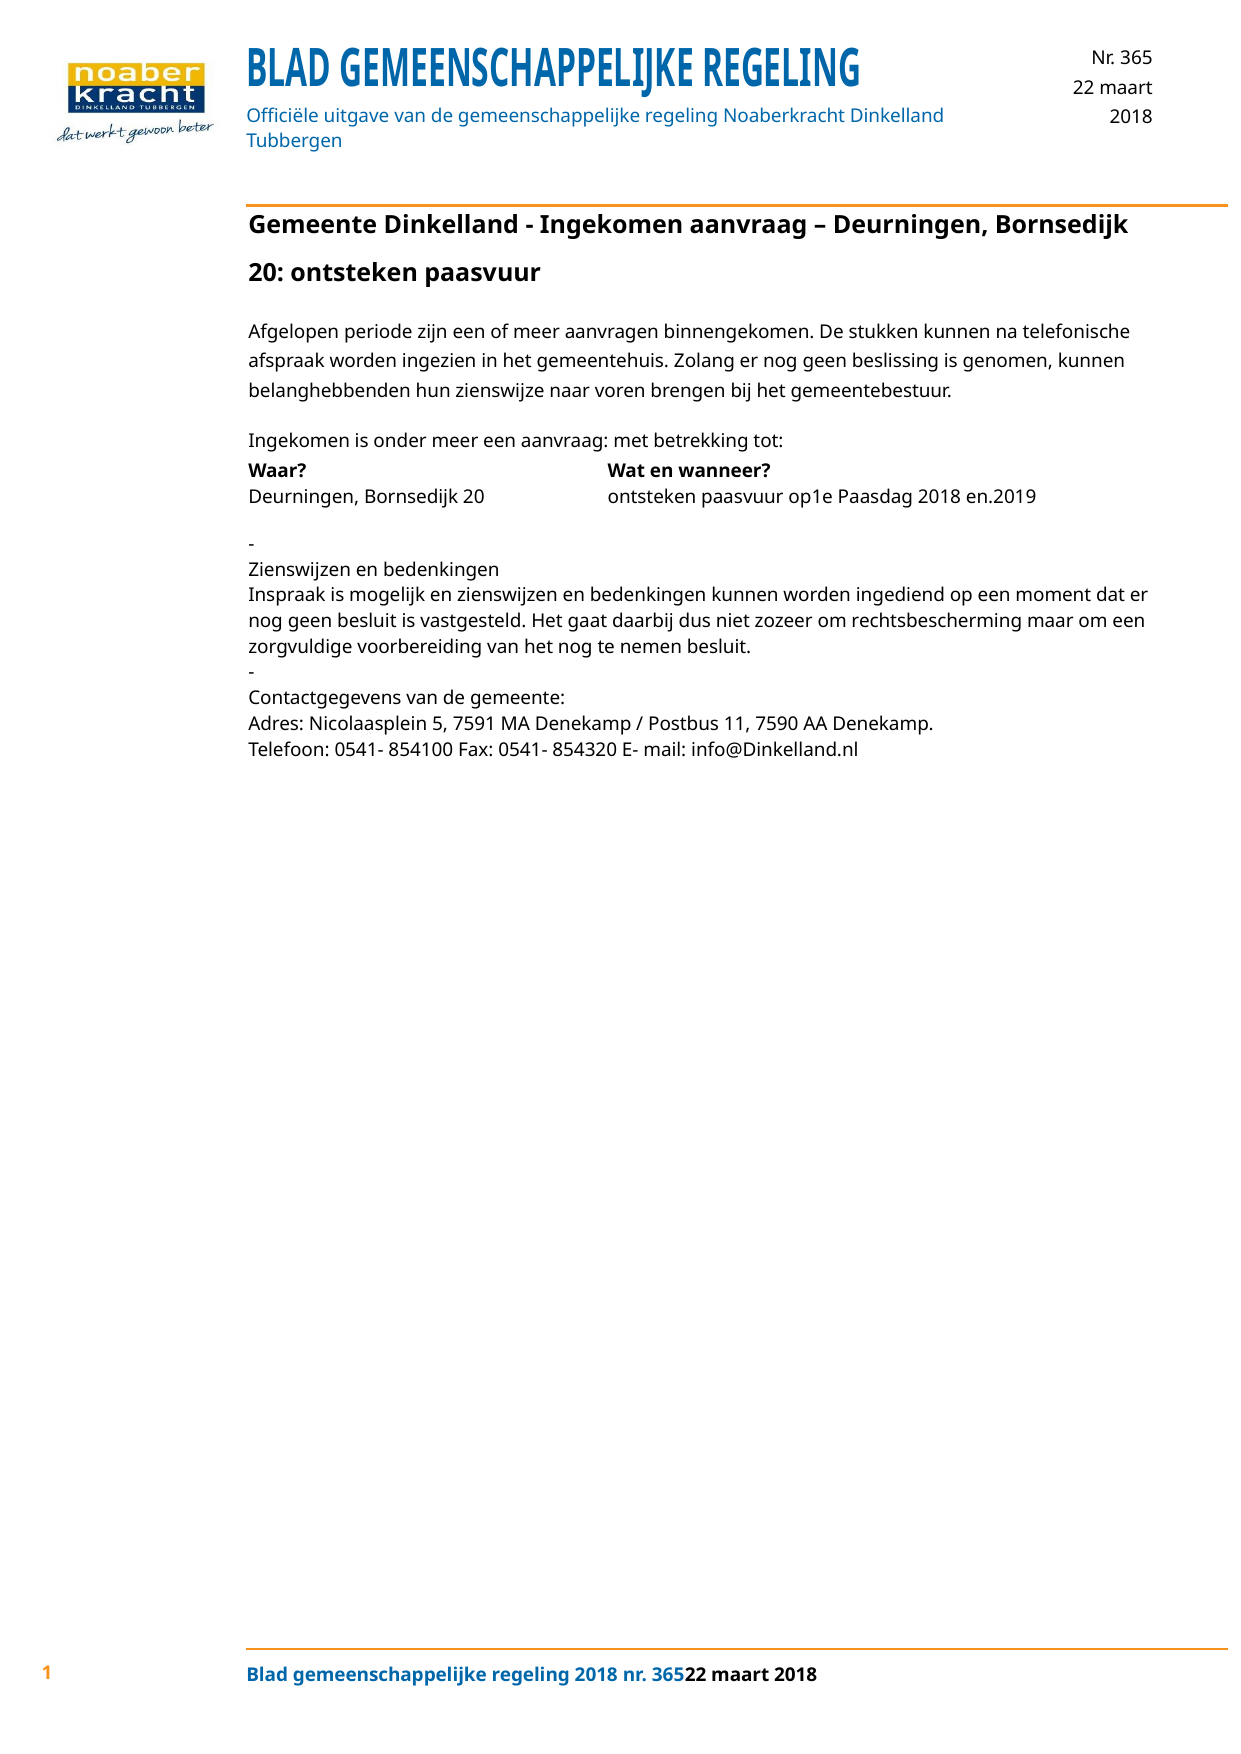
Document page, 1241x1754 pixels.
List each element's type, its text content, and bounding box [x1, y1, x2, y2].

table_cell ontsteken paasvuur op1e Paasdag 2018 en.2019 [608, 483, 1152, 509]
text - [248, 530, 1152, 556]
text Afgelopen periode zijn een of meer aanvragen binnengekomen. De stukken kunnen na telefonische afspraak worden ingezien in het gemeentehuis. Zolang er nog geen beslissing is genomen, kunnen belanghebbenden hun zienswijze naar voren brengen bij het gemeentebestuur. [248, 318, 1152, 403]
text Gemeente Dinkelland - Ingekomen aanvraag – Deurningen, Bornsedijk 20: ontsteken paasvuur [248, 207, 1152, 288]
text Contactgegevens van de gemeente: [248, 684, 1152, 710]
text Adres: Nicolaasplein 5, 7591 MA Denekamp / Postbus 11, 7590 AA Denekamp. [248, 710, 1152, 736]
table_header Wat en wanneer? [608, 457, 1152, 483]
text Telefoon: 0541- 854100 Fax: 0541- 854320 E- mail: info@Dinkelland.nl [248, 736, 1152, 762]
table_cell Deurningen, Bornsedijk 20 [248, 483, 607, 509]
text Ingekomen is onder meer een aanvraag: met betrekking tot: [248, 427, 1152, 453]
table_header Waar? [248, 457, 607, 483]
text Inspraak is mogelijk en zienswijzen en bedenkingen kunnen worden ingediend op een moment dat er nog geen besluit is vastgesteld. Het gaat daarbij dus niet zozeer om rechtsbescherming maar om een zorgvuldige voorbereiding van het nog te nemen besluit. [248, 582, 1152, 659]
picture [41, 47, 231, 172]
text Zienswijzen en bedenkingen [248, 556, 1152, 582]
text - [248, 659, 1152, 684]
